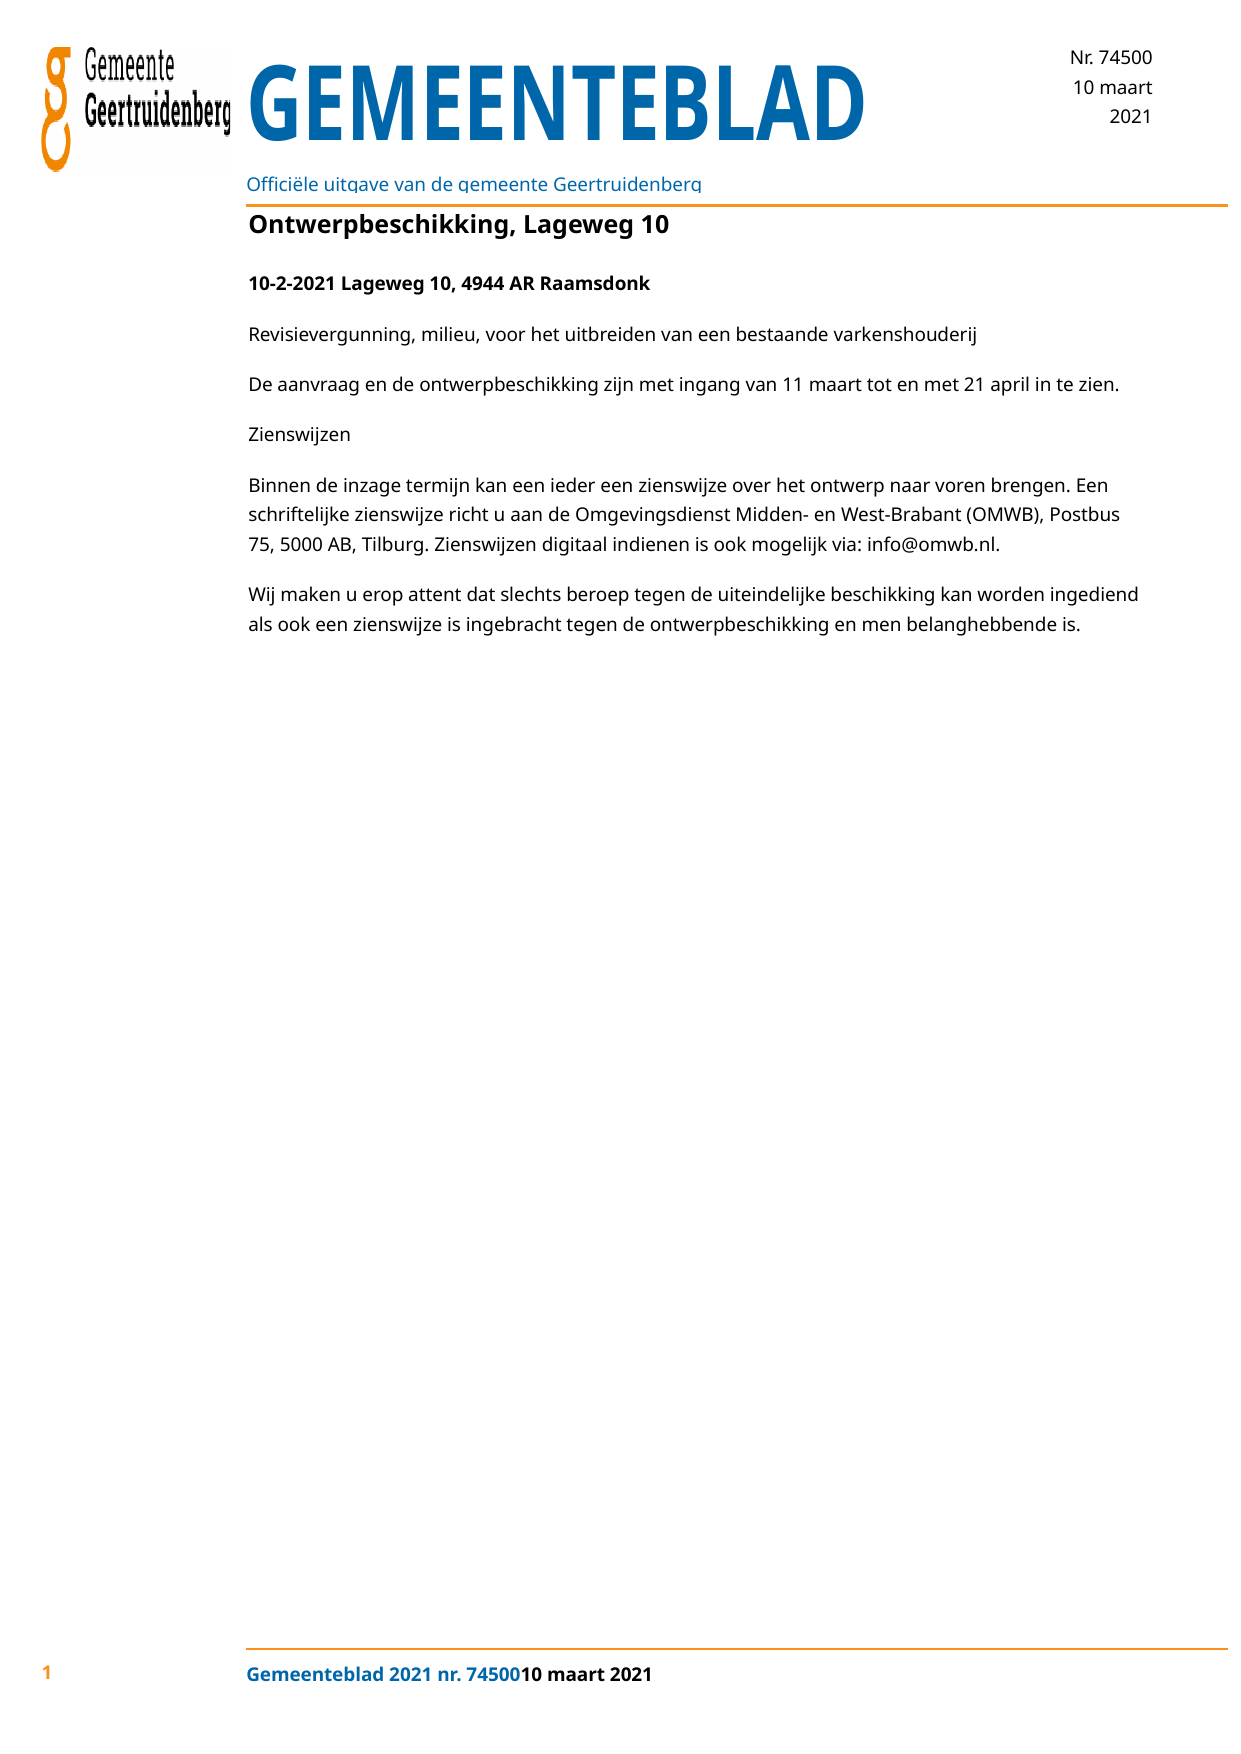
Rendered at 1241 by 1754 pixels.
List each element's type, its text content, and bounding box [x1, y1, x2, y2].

text Zienswijzen [248, 422, 1152, 447]
text Ontwerpbeschikking, Lageweg 10 [248, 207, 1152, 241]
text Revisievergunning, milieu, voor het uitbreiden van een bestaande varkenshouderij [248, 321, 1152, 346]
picture [41, 47, 231, 172]
text Binnen de inzage termijn kan een ieder een zienswijze over het ontwerp naar voren brengen. Een schriftelijke zienswijze richt u aan de Omgevingsdienst Midden- en West-Brabant (OMWB), Postbus 75, 5000 AB, Tilburg. Zienswijzen digitaal indienen is ook mogelijk via: info@omwb.nl. [248, 472, 1152, 557]
text De aanvraag en de ontwerpbeschikking zijn met ingang van 11 maart tot en met 21 april in te zien. [248, 371, 1152, 397]
text 10-2-2021 Lageweg 10, 4944 AR Raamsdonk [248, 270, 1152, 296]
text Wij maken u erop attent dat slechts beroep tegen de uiteindelijke beschikking kan worden ingediend als ook een zienswijze is ingebracht tegen de ontwerpbeschikking en men belanghebbende is. [248, 582, 1152, 637]
